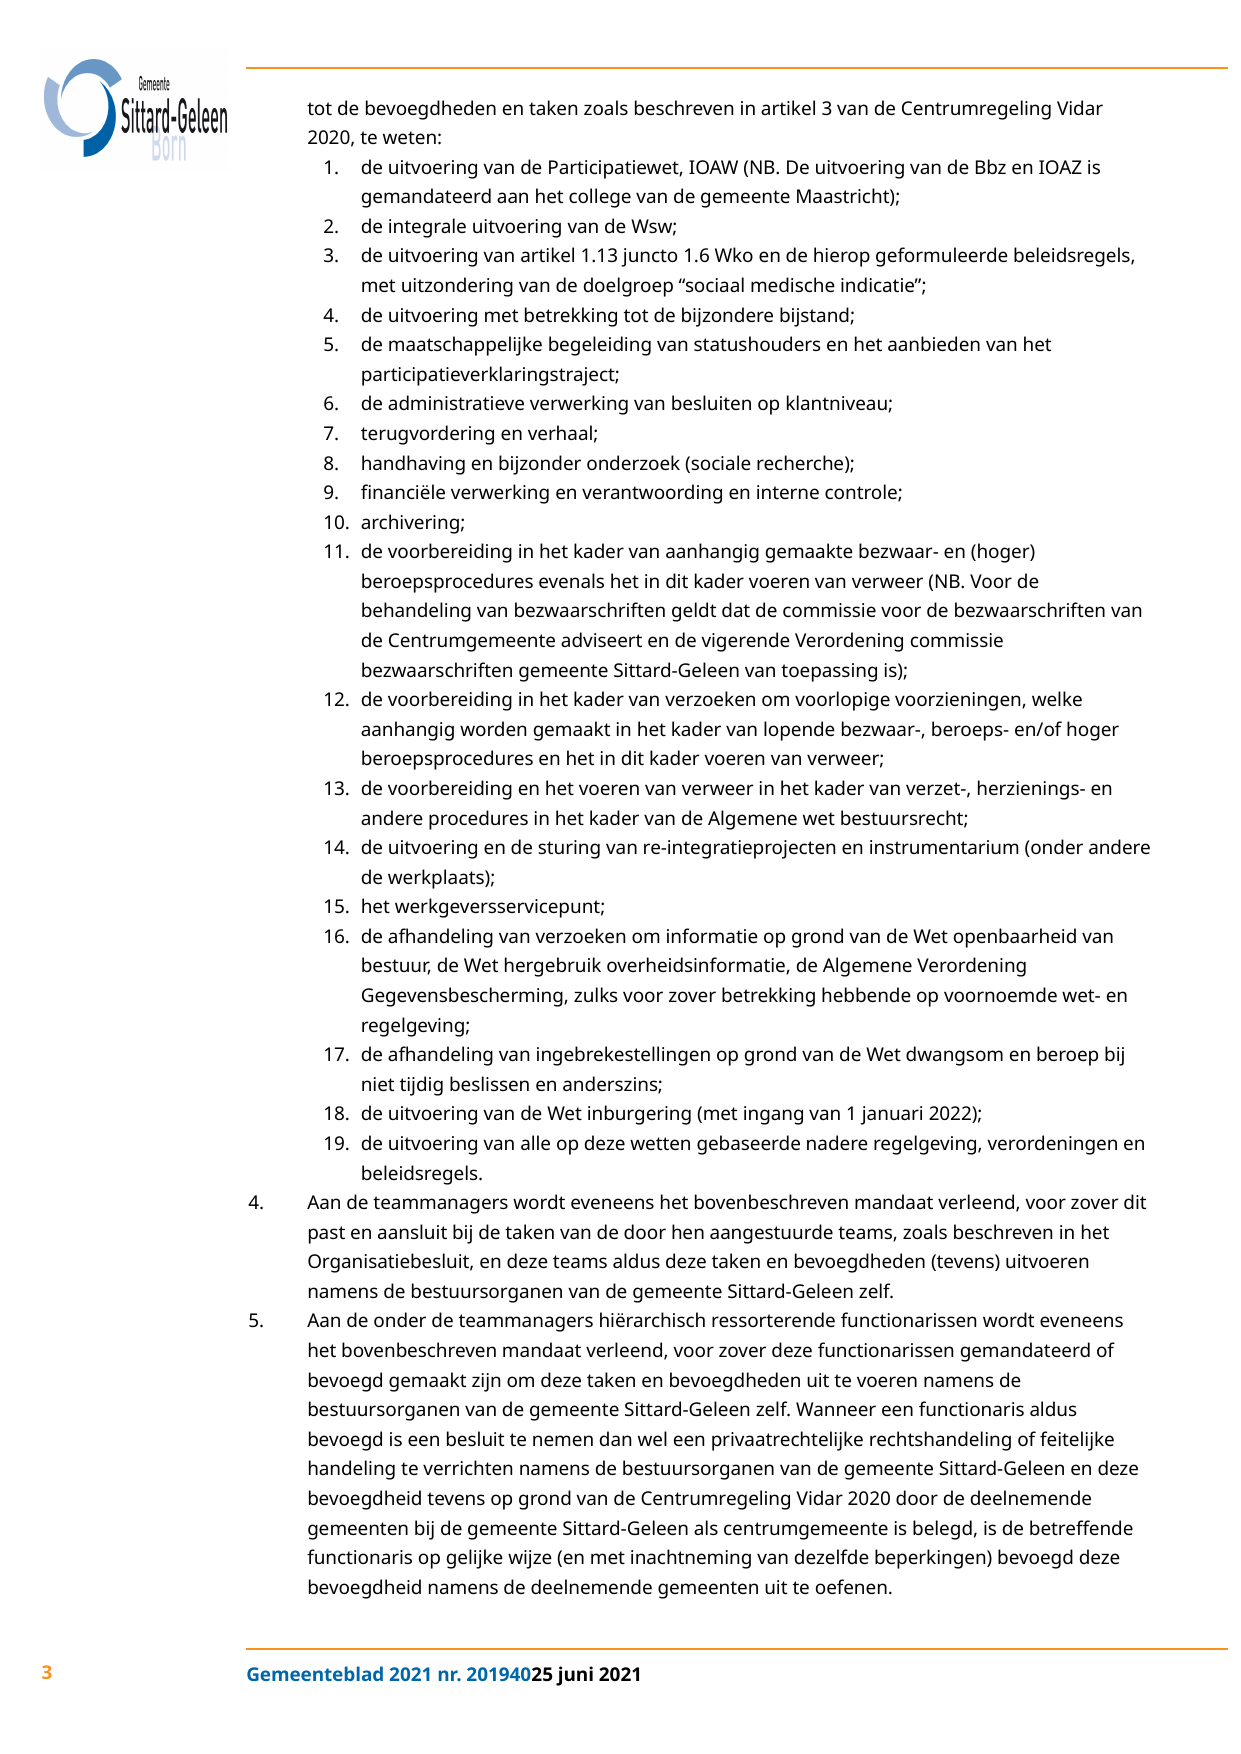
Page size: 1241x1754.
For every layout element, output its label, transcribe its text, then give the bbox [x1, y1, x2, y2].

list de afhandeling van verzoeken om informatie op grond van de Wet openbaarheid van bestuur, de Wet hergebruik overheidsinformatie, de Algemene Verordening Gegevensbescherming, zulks voor zover betrekking hebbende op voornoemde wet- en regelgeving; [323, 923, 1152, 1038]
list financiële verwerking en verantwoording en interne controle; [323, 479, 1152, 505]
list de voorbereiding in het kader van verzoeken om voorlopige voorzieningen, welke aanhangig worden gemaakt in het kader van lopende bezwaar-, beroeps- en/of hoger beroepsprocedures en het in dit kader voeren van verweer; [323, 686, 1152, 771]
list de uitvoering van alle op deze wetten gebaseerde nadere regelgeving, verordeningen en beleidsregels. [323, 1130, 1152, 1186]
list de uitvoering van artikel 1.13 juncto 1.6 Wko en de hierop geformuleerde beleidsregels, met uitzondering van de doelgroep “sociaal medische indicatie”; [323, 243, 1152, 298]
list het werkgeversservicepunt; [323, 893, 1152, 919]
list de afhandeling van ingebrekestellingen op grond van de Wet dwangsom en beroep bij niet tijdig beslissen en anderszins; [323, 1041, 1152, 1097]
picture [41, 47, 231, 172]
list Aan de teammanagers wordt eveneens het bovenbeschreven mandaat verleend, voor zover dit past en aansluit bij de taken van de door hen aangestuurde teams, zoals beschreven in het Organisatiebesluit, en deze teams aldus deze taken en bevoegdheden (tevens) uitvoeren namens de bestuursorganen van de gemeente Sittard-Geleen zelf. [248, 1189, 1152, 1304]
list archivering; [323, 509, 1152, 535]
list de voorbereiding en het voeren van verweer in het kader van verzet-, herzienings- en andere procedures in het kader van de Algemene wet bestuursrecht; [323, 775, 1152, 831]
list de uitvoering met betrekking tot de bijzondere bijstand; [323, 302, 1152, 328]
list tot de bevoegdheden en taken zoals beschreven in artikel 3 van de Centrumregeling Vidar 2020, te weten: [248, 95, 1152, 150]
list de administratieve verwerking van besluiten op klantniveau; [323, 391, 1152, 416]
list terugvordering en verhaal; [323, 420, 1152, 446]
list de maatschappelijke begeleiding van statushouders en het aanbieden van het participatieverklaringstraject; [323, 331, 1152, 387]
list Aan de onder de teammanagers hiërarchisch ressorterende functionarissen wordt eveneens het bovenbeschreven mandaat verleend, voor zover deze functionarissen gemandateerd of bevoegd gemaakt zijn om deze taken en bevoegdheden uit te voeren namens de bestuursorganen van de gemeente Sittard-Geleen zelf. Wanneer een functionaris aldus bevoegd is een besluit te nemen dan wel een privaatrechtelijke rechtshandeling of feitelijke handeling te verrichten namens de bestuursorganen van de gemeente Sittard-Geleen en deze bevoegdheid tevens op grond van de Centrumregeling Vidar 2020 door de deelnemende gemeenten bij de gemeente Sittard-Geleen als centrumgemeente is belegd, is de betreffende functionaris op gelijke wijze (en met inachtneming van dezelfde beperkingen) bevoegd deze bevoegdheid namens de deelnemende gemeenten uit te oefenen. [248, 1308, 1152, 1600]
list de uitvoering van de Wet inburgering (met ingang van 1 januari 2022); [323, 1101, 1152, 1126]
list handhaving en bijzonder onderzoek (sociale recherche); [323, 450, 1152, 476]
list de uitvoering en de sturing van re-integratieprojecten en instrumentarium (onder andere de werkplaats); [323, 834, 1152, 890]
list de uitvoering van de Participatiewet, IOAW (NB. De uitvoering van de Bbz en IOAZ is gemandateerd aan het college van de gemeente Maastricht); [323, 154, 1152, 209]
list de integrale uitvoering van de Wsw; [323, 213, 1152, 239]
list de voorbereiding in het kader van aanhangig gemaakte bezwaar- en (hoger) beroepsprocedures evenals het in dit kader voeren van verweer (NB. Voor de behandeling van bezwaarschriften geldt dat de commissie voor de bezwaarschriften van de Centrumgemeente adviseert en de vigerende Verordening commissie bezwaarschriften gemeente Sittard-Geleen van toepassing is); [323, 538, 1152, 683]
